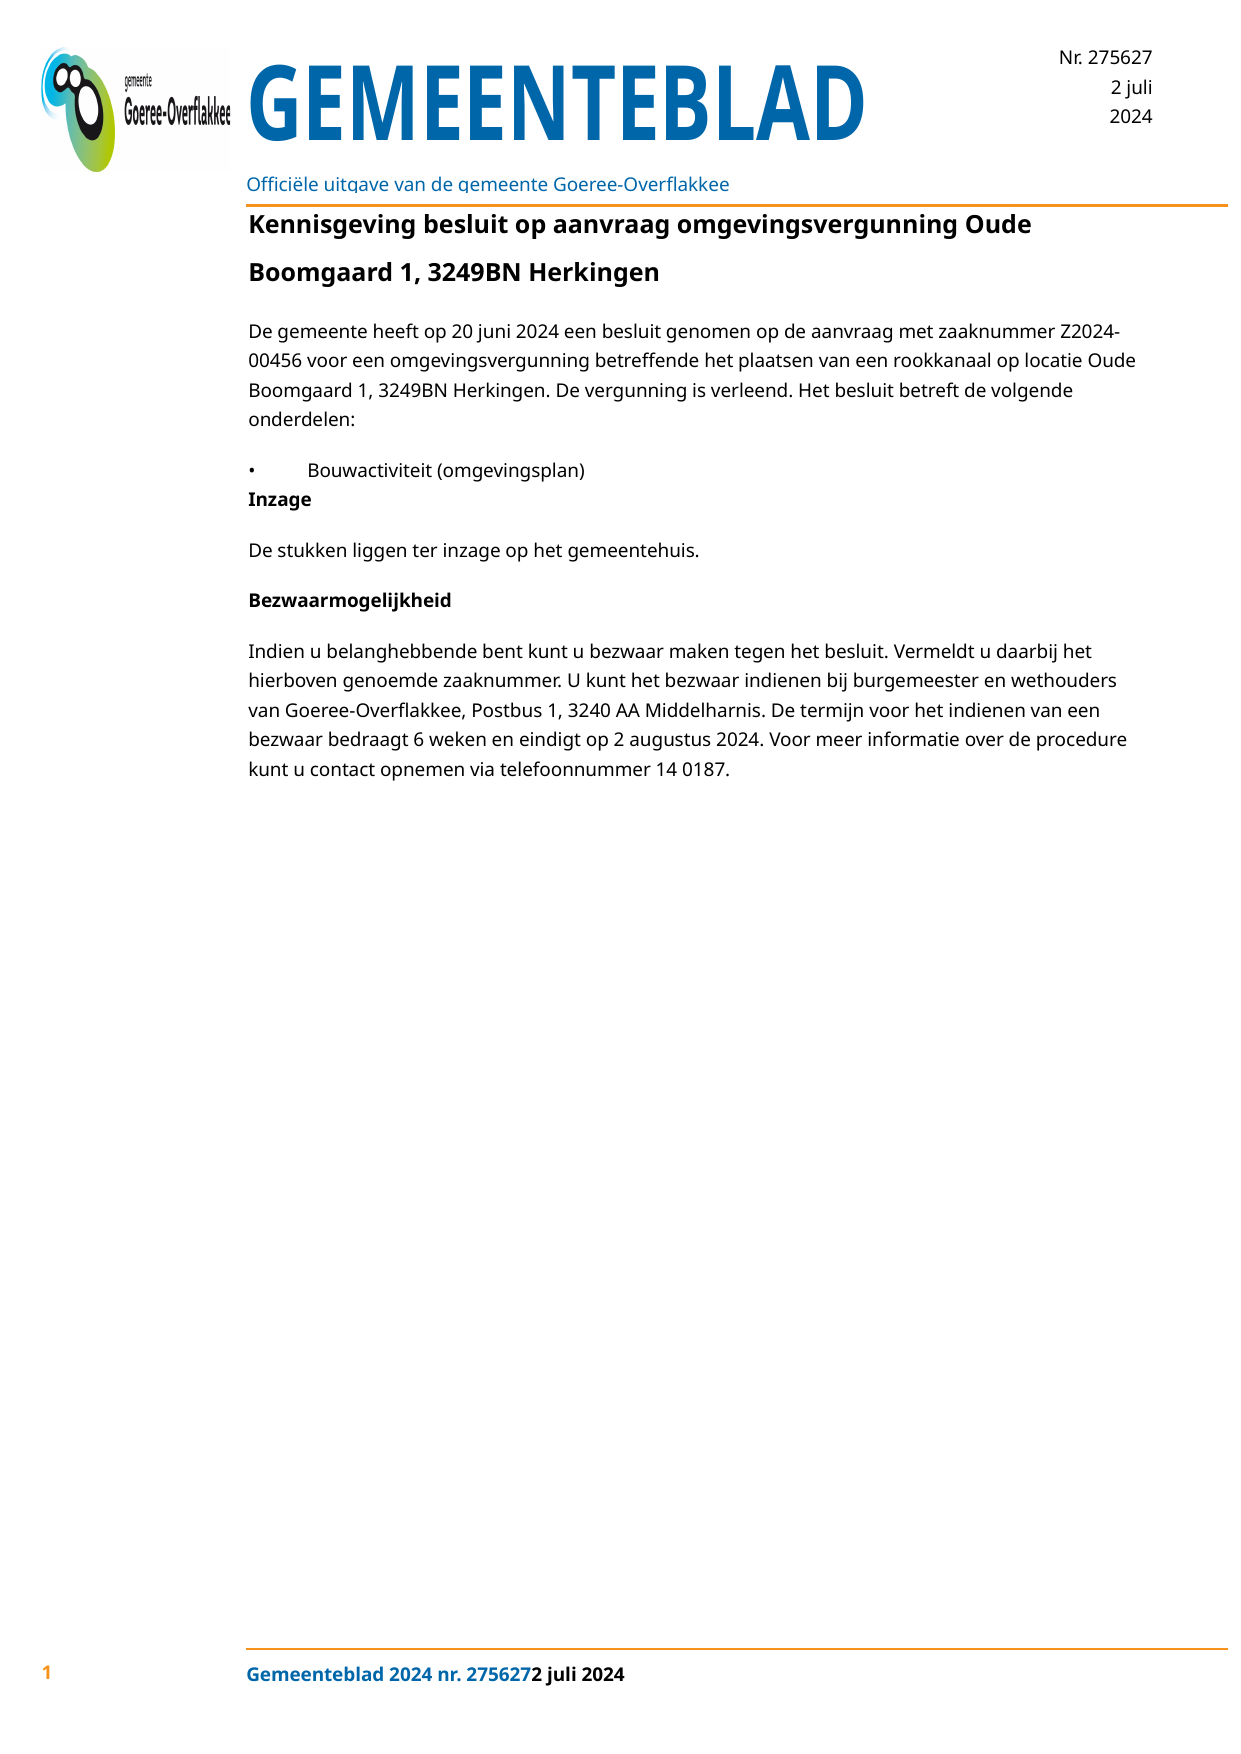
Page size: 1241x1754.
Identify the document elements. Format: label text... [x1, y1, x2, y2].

text Indien u belanghebbende bent kunt u bezwaar maken tegen het besluit. Vermeldt u daarbij het hierboven genoemde zaaknummer. U kunt het bezwaar indienen bij burgemeester en wethouders van Goeree-Overflakkee, Postbus 1, 3240 AA Middelharnis. De termijn voor het indienen van een bezwaar bedraagt 6 weken en eindigt op 2 augustus 2024. Voor meer informatie over de procedure kunt u contact opnemen via telefoonnummer 14 0187. [248, 638, 1152, 782]
text Inzage [248, 487, 1152, 512]
text Bezwaarmogelijkheid [248, 587, 1152, 613]
picture [41, 47, 231, 172]
text De gemeente heeft op 20 juni 2024 een besluit genomen op de aanvraag met zaaknummer Z2024-00456 voor een omgevingsvergunning betreffende het plaatsen van een rookkanaal op locatie Oude Boomgaard 1, 3249BN Herkingen. De vergunning is verleend. Het besluit betreft de volgende onderdelen: [248, 318, 1152, 432]
list Bouwactiviteit (omgevingsplan) [248, 457, 1152, 483]
text Kennisgeving besluit op aanvraag omgevingsvergunning Oude Boomgaard 1, 3249BN Herkingen [248, 207, 1152, 288]
text De stukken liggen ter inzage op het gemeentehuis. [248, 537, 1152, 563]
